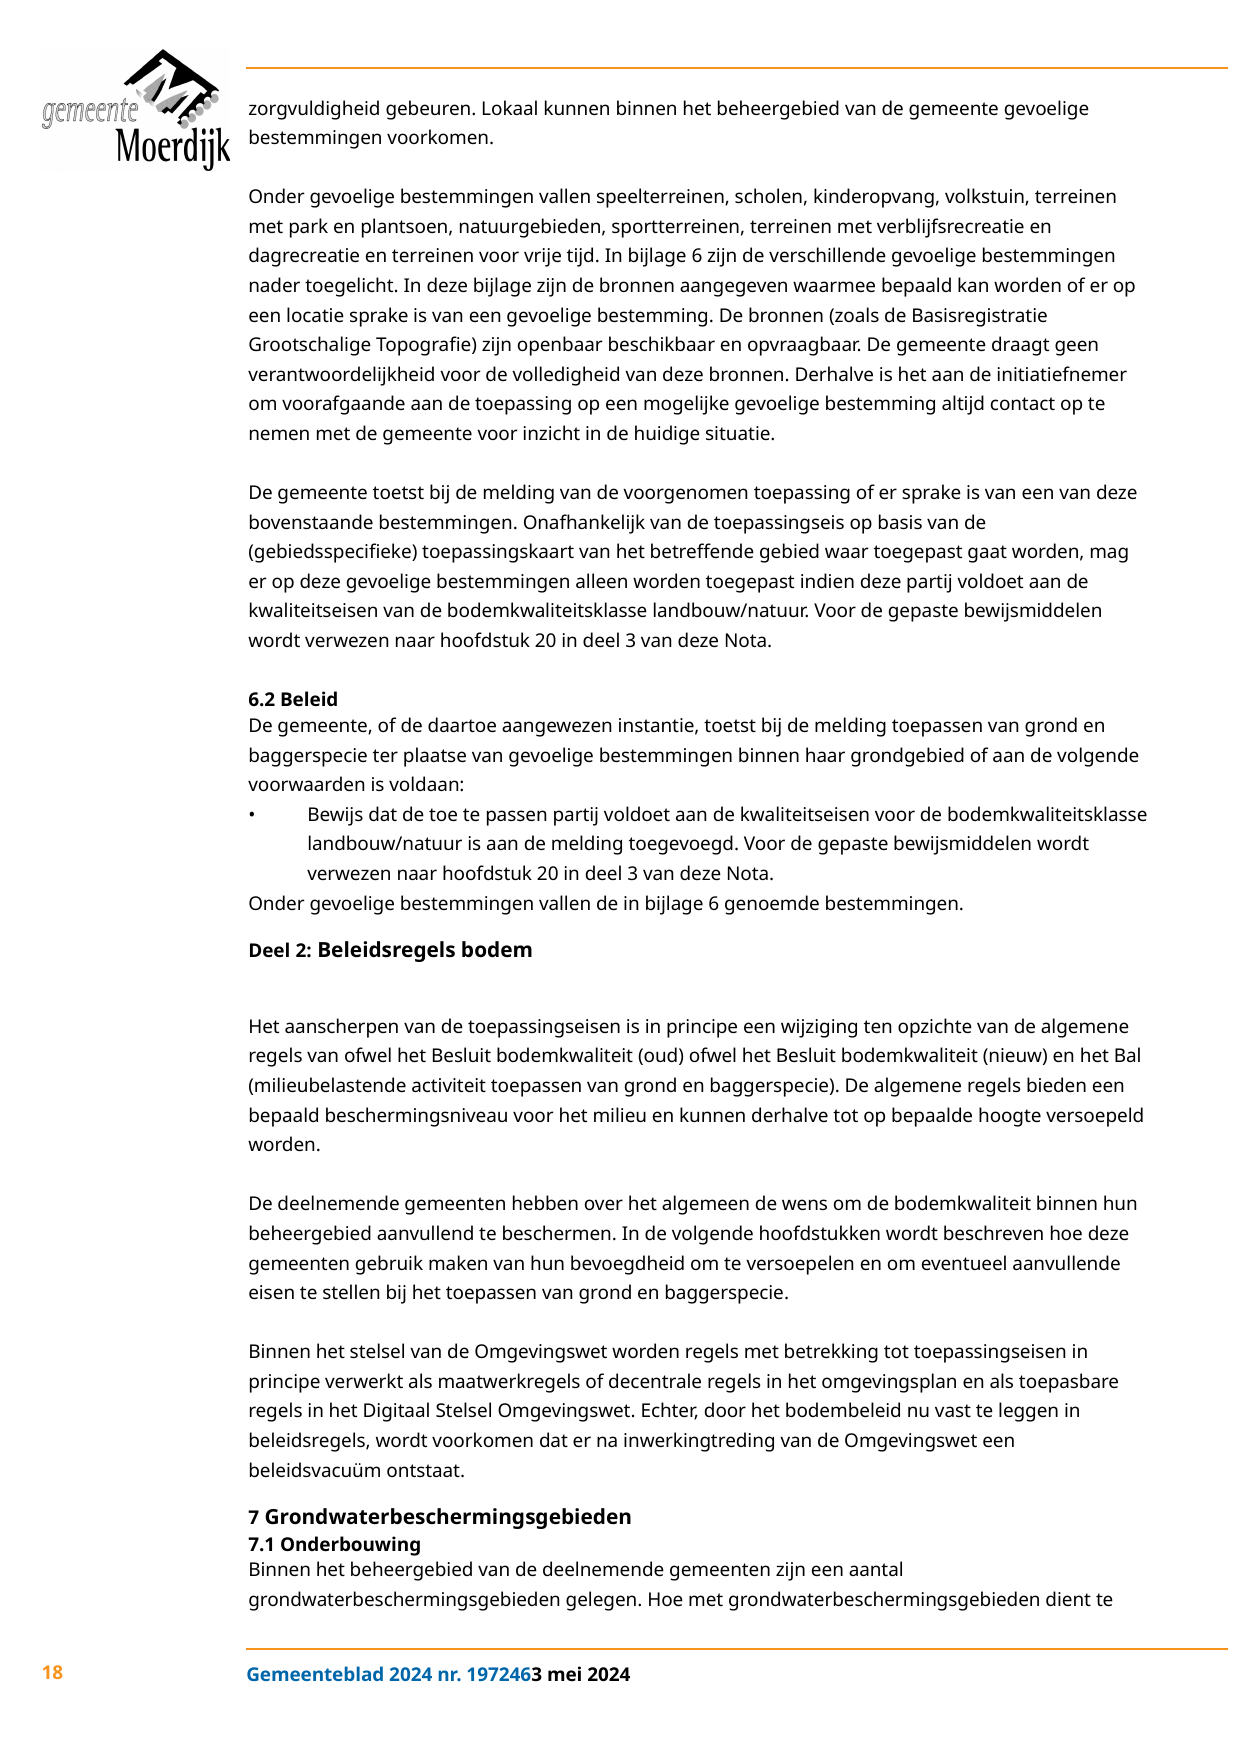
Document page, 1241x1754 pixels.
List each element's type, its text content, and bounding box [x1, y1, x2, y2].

text Onder gevoelige bestemmingen vallen speelterreinen, scholen, kinderopvang, volkstuin, terreinen met park en plantsoen, natuurgebieden, sportterreinen, terreinen met verblijfsrecreatie en dagrecreatie en terreinen voor vrije tijd. In bijlage 6 zijn de verschillende gevoelige bestemmingen nader toegelicht. In deze bijlage zijn de bronnen aangegeven waarmee bepaald kan worden of er op een locatie sprake is van een gevoelige bestemming. De bronnen (zoals de Basisregistratie Grootschalige Topografie) zijn openbaar beschikbaar en opvraagbaar. De gemeente draagt geen verantwoordelijkheid voor de volledigheid van deze bronnen. Derhalve is het aan de initiatiefnemer om voorafgaande aan de toepassing op een mogelijke gevoelige bestemming altijd contact op te nemen met de gemeente voor inzicht in de huidige situatie. [248, 183, 1152, 446]
text 6.2 Beleid [248, 686, 1152, 712]
text De deelnemende gemeenten hebben over het algemeen de wens om de bodemkwaliteit binnen hun beheergebied aanvullend te beschermen. In de volgende hoofdstukken wordt beschreven hoe deze gemeenten gebruik maken van hun bevoegdheid om te versoepelen en om eventueel aanvullende eisen te stellen bij het toepassen van grond en baggerspecie. [248, 1191, 1152, 1305]
list Bewijs dat de toe te passen partij voldoet aan de kwaliteitseisen voor de bodemkwaliteitsklasse landbouw/natuur is aan de melding toegevoegd. Voor de gepaste bewijsmiddelen wordt verwezen naar hoofdstuk 20 in deel 3 van deze Nota. [248, 801, 1152, 886]
text Het aanscherpen van de toepassingseisen is in principe een wijziging ten opzichte van de algemene regels van ofwel het Besluit bodemkwaliteit (oud) ofwel het Besluit bodemkwaliteit (nieuw) en het Bal (milieubelastende activiteit toepassen van grond en baggerspecie). De algemene regels bieden een bepaald beschermingsniveau voor het milieu en kunnen derhalve tot op bepaalde hoogte versoepeld worden. [248, 1013, 1152, 1157]
text De gemeente toetst bij de melding van de voorgenomen toepassing of er sprake is van een van deze bovenstaande bestemmingen. Onafhankelijk van de toepassingseis op basis van de (gebiedsspecifieke) toepassingskaart van het betreffende gebied waar toegepast gaat worden, mag er op deze gevoelige bestemmingen alleen worden toegepast indien deze partij voldoet aan de kwaliteitseisen van de bodemkwaliteitsklasse landbouw/natuur. Voor de gepaste bewijsmiddelen wordt verwezen naar hoofdstuk 20 in deel 3 van deze Nota. [248, 479, 1152, 653]
text zorgvuldigheid gebeuren. Lokaal kunnen binnen het beheergebied van de gemeente gevoelige bestemmingen voorkomen. [248, 95, 1152, 150]
text 7 Grondwaterbeschermingsgebieden [248, 1502, 1152, 1531]
text Binnen het stelsel van de Omgevingswet worden regels met betrekking tot toepassingseisen in principe verwerkt als maatwerkregels of decentrale regels in het omgevingsplan en als toepasbare regels in het Digitaal Stelsel Omgevingswet. Echter, door het bodembeleid nu vast te leggen in beleidsregels, wordt voorkomen dat er na inwerkingtreding van de Omgevingswet een beleidsvacuüm ontstaat. [248, 1338, 1152, 1482]
text Deel 2: Beleidsregels bodem [248, 935, 1152, 964]
text Binnen het beheergebied van de deelnemende gemeenten zijn een aantal grondwaterbeschermingsgebieden gelegen. Hoe met grondwaterbeschermingsgebieden dient te [248, 1557, 1152, 1612]
picture [41, 47, 231, 172]
text 7.1 Onderbouwing [248, 1531, 1152, 1557]
text Onder gevoelige bestemmingen vallen de in bijlage 6 genoemde bestemmingen. [248, 890, 1152, 915]
text De gemeente, of de daartoe aangewezen instantie, toetst bij de melding toepassen van grond en baggerspecie ter plaatse van gevoelige bestemmingen binnen haar grondgebied of aan de volgende voorwaarden is voldaan: [248, 712, 1152, 797]
